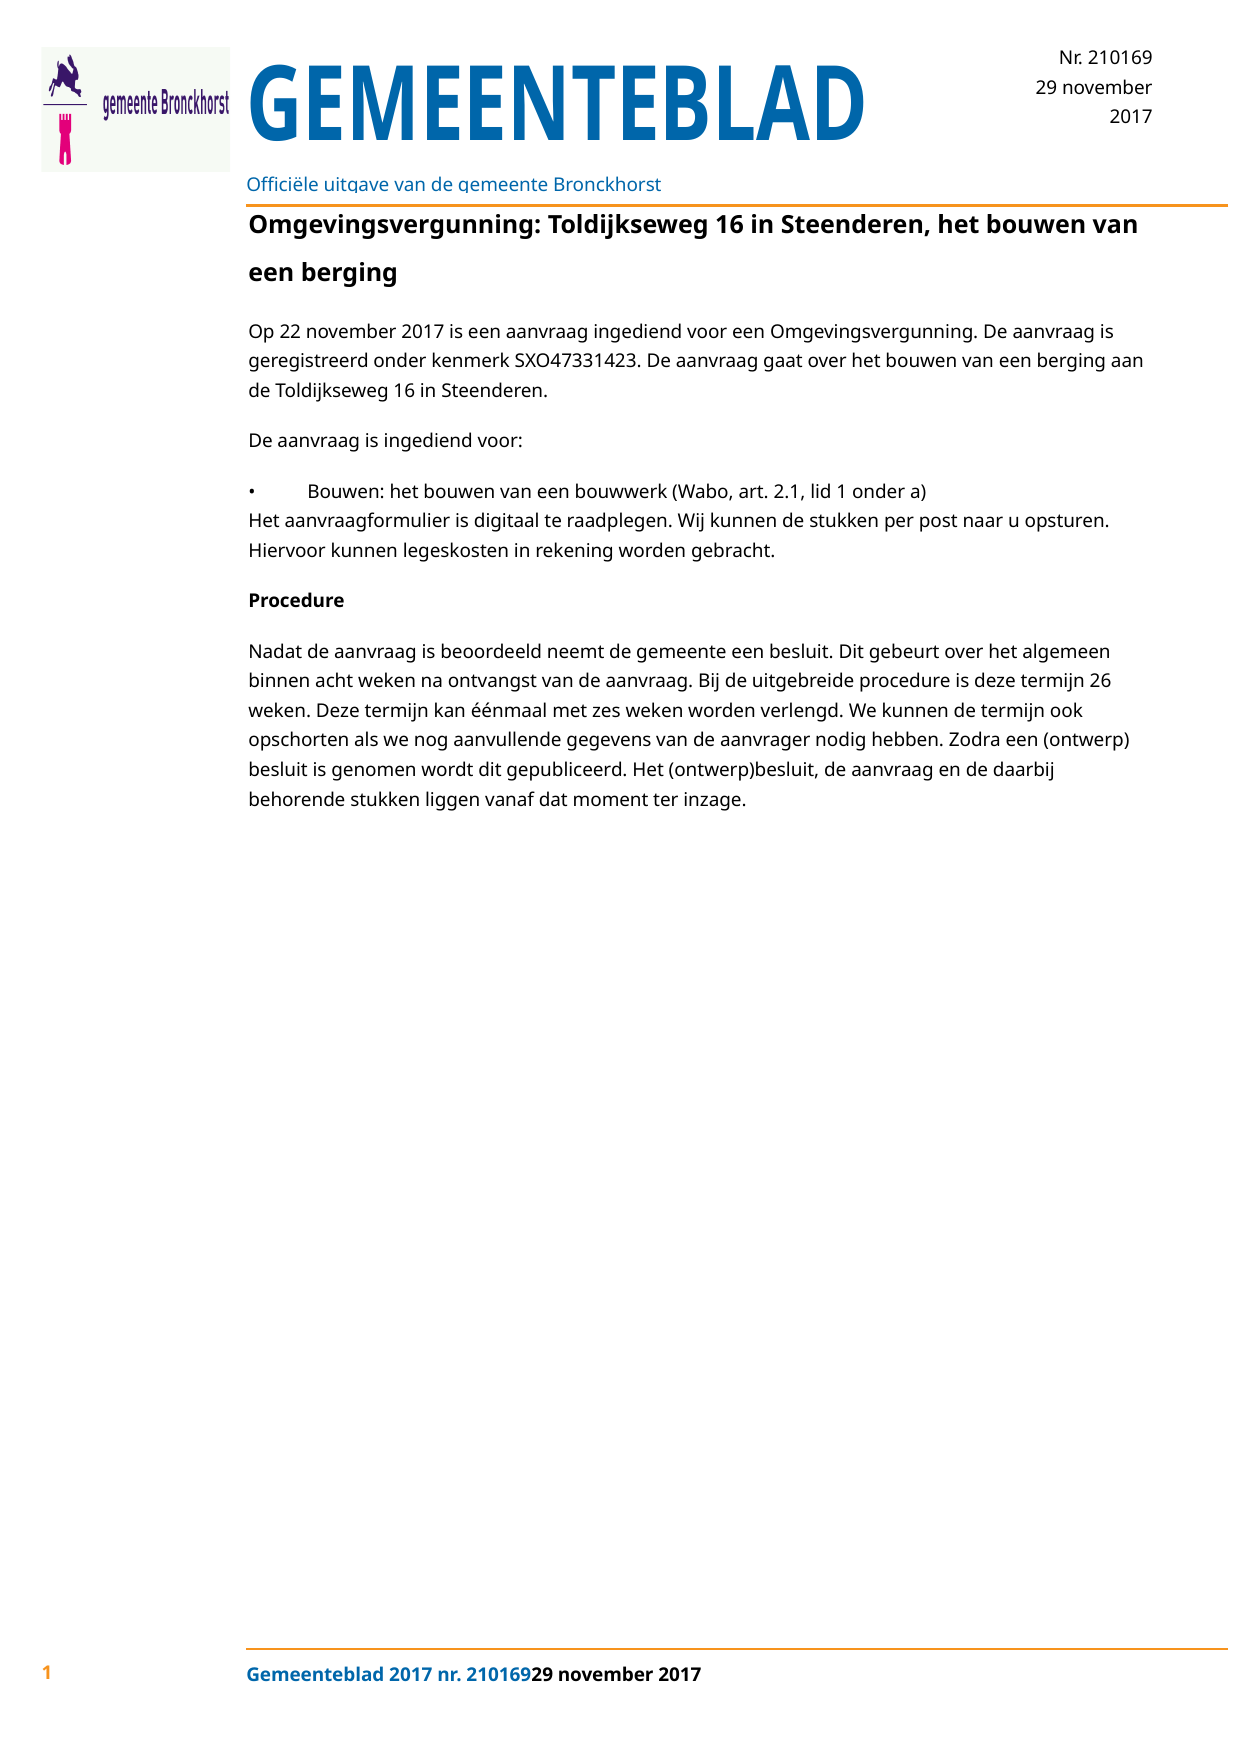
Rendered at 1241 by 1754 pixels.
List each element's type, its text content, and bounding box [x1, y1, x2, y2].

text Procedure [248, 587, 1152, 613]
picture [41, 47, 231, 172]
text Omgevingsvergunning: Toldijkseweg 16 in Steenderen, het bouwen van een berging [248, 207, 1152, 288]
text Het aanvraagformulier is digitaal te raadplegen. Wij kunnen de stukken per post naar u opsturen. Hiervoor kunnen legeskosten in rekening worden gebracht. [248, 507, 1152, 563]
list Bouwen: het bouwen van een bouwwerk (Wabo, art. 2.1, lid 1 onder a) [248, 478, 1152, 504]
text Nadat de aanvraag is beoordeeld neemt de gemeente een besluit. Dit gebeurt over het algemeen binnen acht weken na ontvangst van de aanvraag. Bij de uitgebreide procedure is deze termijn 26 weken. Deze termijn kan éénmaal met zes weken worden verlengd. We kunnen de termijn ook opschorten als we nog aanvullende gegevens van de aanvrager nodig hebben. Zodra een (ontwerp) besluit is genomen wordt dit gepubliceerd. Het (ontwerp)besluit, de aanvraag en de daarbij behorende stukken liggen vanaf dat moment ter inzage. [248, 638, 1152, 812]
text De aanvraag is ingediend voor: [248, 427, 1152, 453]
text Op 22 november 2017 is een aanvraag ingediend voor een Omgevingsvergunning. De aanvraag is geregistreerd onder kenmerk SXO47331423. De aanvraag gaat over het bouwen van een berging aan de Toldijkseweg 16 in Steenderen. [248, 318, 1152, 403]
